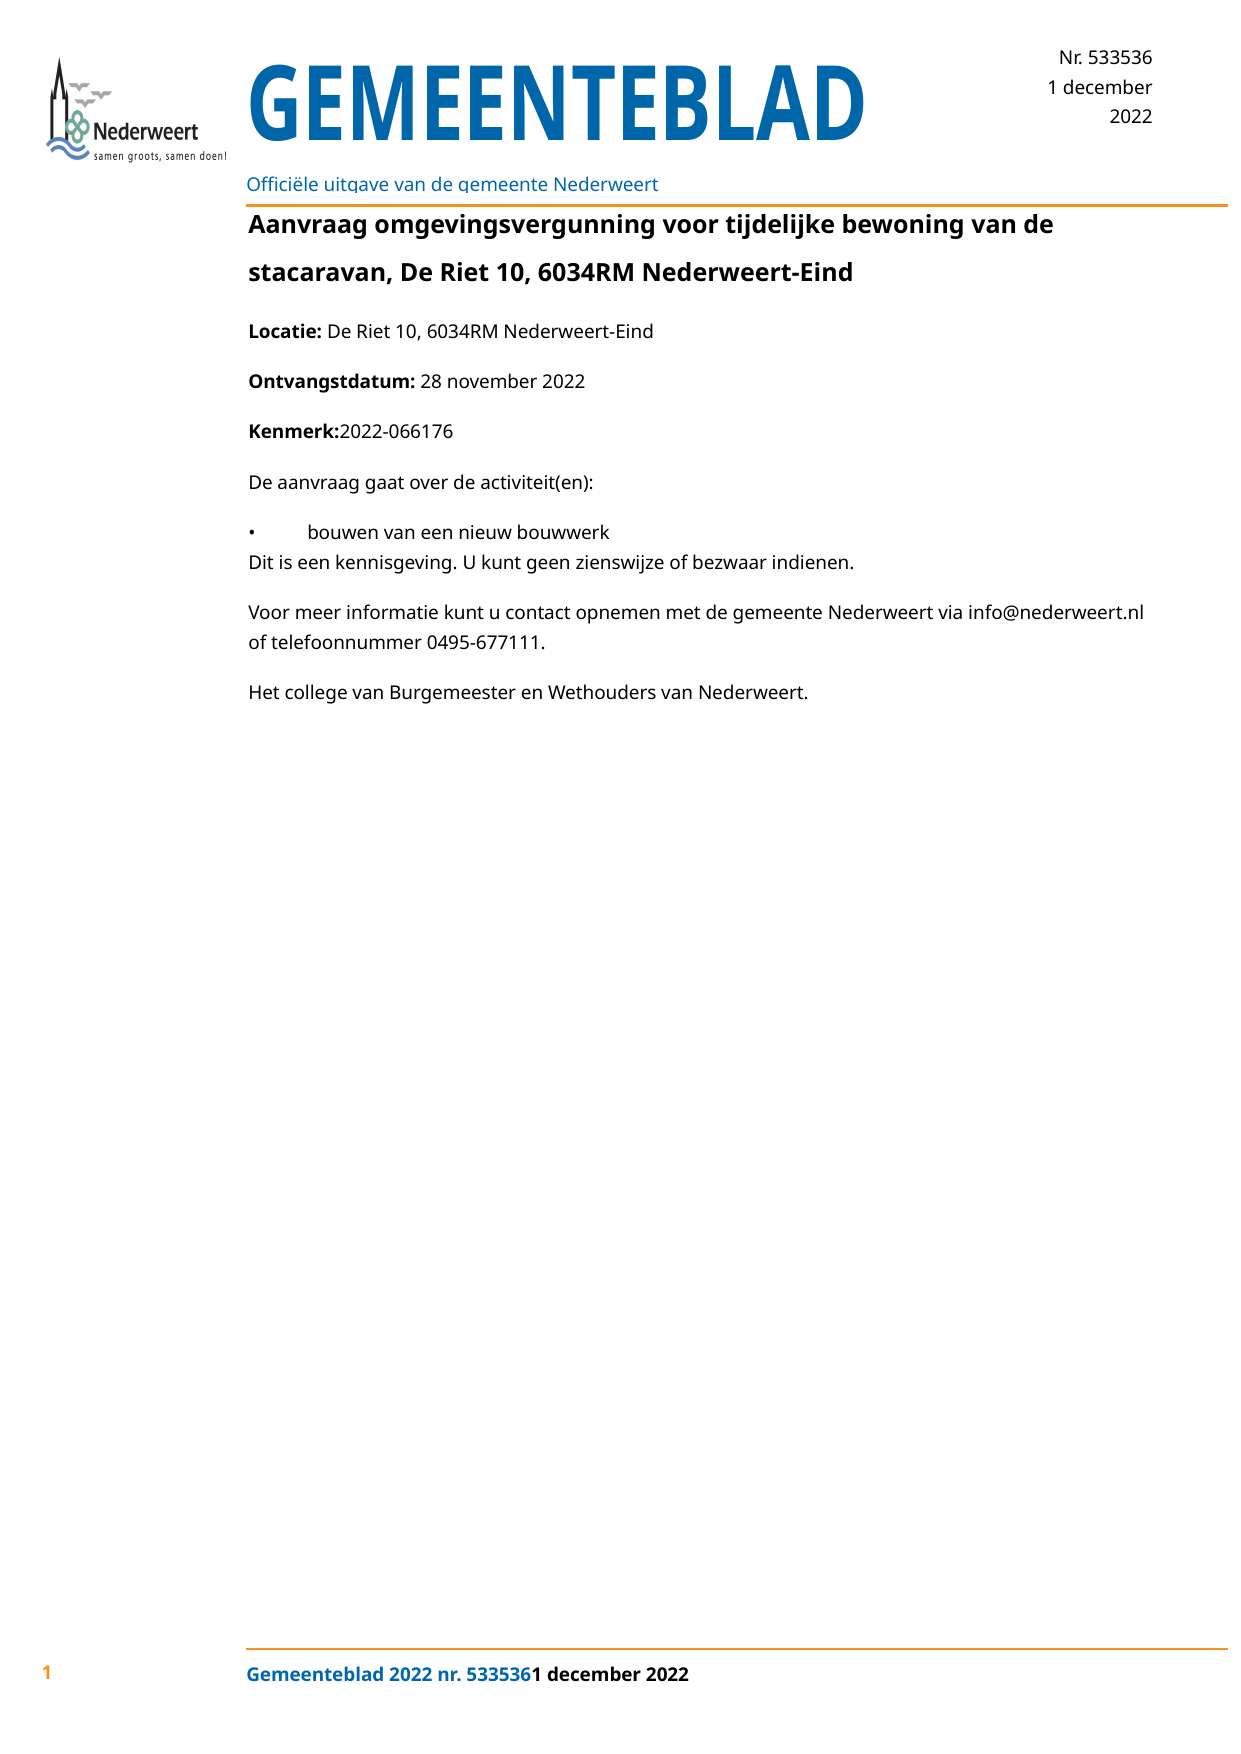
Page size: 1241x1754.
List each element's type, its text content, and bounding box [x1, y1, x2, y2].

text Dit is een kennisgeving. U kunt geen zienswijze of bezwaar indienen. [248, 549, 1152, 575]
text Ontvangstdatum: 28 november 2022 [248, 368, 1152, 394]
text De aanvraag gaat over de activiteit(en): [248, 469, 1152, 495]
text Voor meer informatie kunt u contact opnemen met de gemeente Nederweert via info@nederweert.nl of telefoonnummer 0495-677111. [248, 599, 1152, 655]
text Aanvraag omgevingsvergunning voor tijdelijke bewoning van de stacaravan, De Riet 10, 6034RM Nederweert-Eind [248, 207, 1152, 288]
picture [41, 47, 231, 172]
text Kenmerk:2022-066176 [248, 419, 1152, 444]
text Het college van Burgemeester en Wethouders van Nederweert. [248, 679, 1152, 705]
text Locatie: De Riet 10, 6034RM Nederweert-Eind [248, 318, 1152, 344]
list bouwen van een nieuw bouwwerk [248, 519, 1152, 545]
